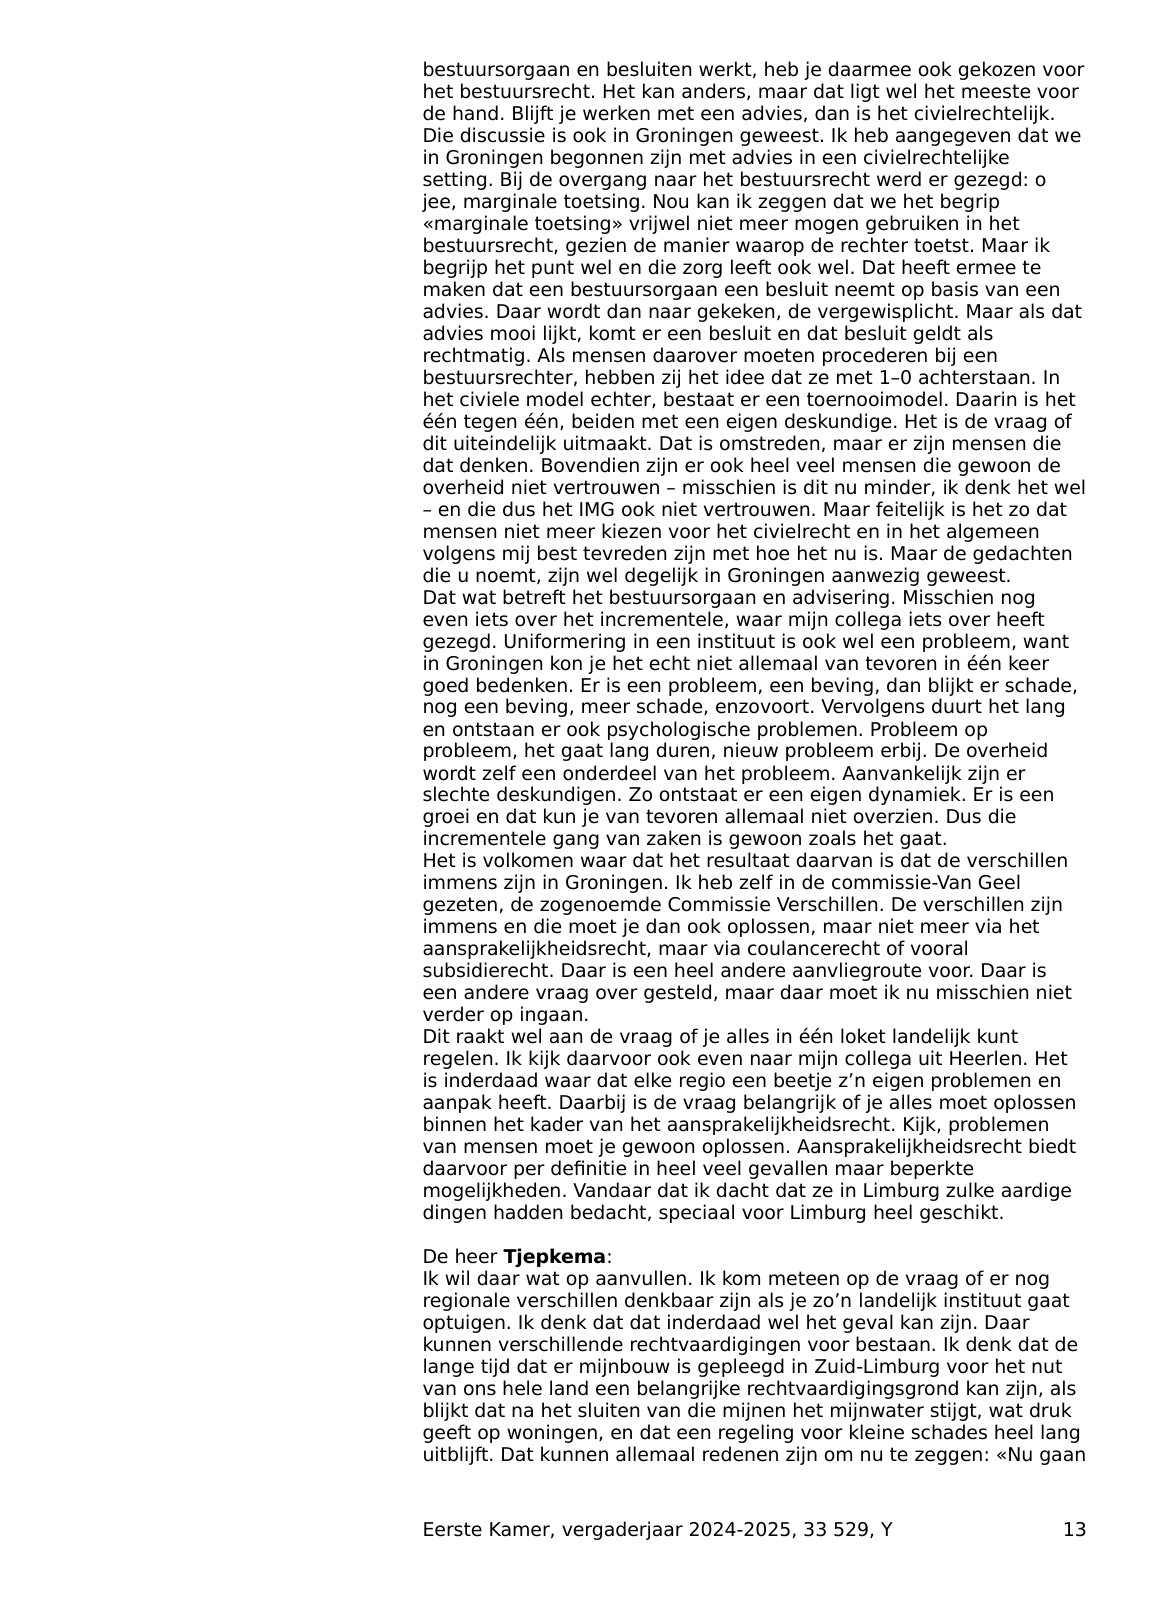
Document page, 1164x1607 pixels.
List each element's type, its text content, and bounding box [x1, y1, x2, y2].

text bestuursorgaan en besluiten werkt, heb je daarmee ook gekozen voor het bestuursrecht. Het kan anders, maar dat ligt wel het meeste voor de hand. Blijft je werken met een advies, dan is het civielrechtelijk. [422, 59, 1087, 125]
text Dat wat betreft het bestuursorgaan en advisering. Misschien nog even iets over het incrementele, waar mijn collega iets over heeft gezegd. Uniformering in een instituut is ook wel een probleem, want in Groningen kon je het echt niet allemaal van tevoren in één keer goed bedenken. Er is een probleem, een beving, dan blijkt er schade, nog een beving, meer schade, enzovoort. Vervolgens duurt het lang en ontstaan er ook psychologische problemen. Probleem op probleem, het gaat lang duren, nieuw probleem erbij. De overheid wordt zelf een onderdeel van het probleem. Aanvankelijk zijn er slechte deskundigen. Zo ontstaat er een eigen dynamiek. Er is een groei en dat kun je van tevoren allemaal niet overzien. Dus die incrementele gang van zaken is gewoon zoals het gaat. [422, 587, 1087, 850]
text Dit raakt wel aan de vraag of je alles in één loket landelijk kunt regelen. Ik kijk daarvoor ook even naar mijn collega uit Heerlen. Het is inderdaad waar dat elke regio een beetje z’n eigen problemen en aanpak heeft. Daarbij is de vraag belangrijk of je alles moet oplossen binnen het kader van het aansprakelijkheidsrecht. Kijk, problemen van mensen moet je gewoon oplossen. Aansprakelijkheidsrecht biedt daarvoor per definitie in heel veel gevallen maar beperkte mogelijkheden. Vandaar dat ik dacht dat ze in Limburg zulke aardige dingen hadden bedacht, speciaal voor Limburg heel geschikt. [422, 1026, 1087, 1224]
text Die discussie is ook in Groningen geweest. Ik heb aangegeven dat we in Groningen begonnen zijn met advies in een civielrechtelijke setting. Bij de overgang naar het bestuursrecht werd er gezegd: o jee, marginale toetsing. Nou kan ik zeggen dat we het begrip «marginale toetsing» vrijwel niet meer mogen gebruiken in het bestuursrecht, gezien de manier waarop de rechter toetst. Maar ik begrijp het punt wel en die zorg leeft ook wel. Dat heeft ermee te maken dat een bestuursorgaan een besluit neemt op basis van een advies. Daar wordt dan naar gekeken, de vergewisplicht. Maar als dat advies mooi lijkt, komt er een besluit en dat besluit geldt als rechtmatig. Als mensen daarover moeten procederen bij een bestuursrechter, hebben zij het idee dat ze met 1–0 achterstaan. In het civiele model echter, bestaat er een toernooimodel. Daarin is het één tegen één, beiden met een eigen deskundige. Het is de vraag of dit uiteindelijk uitmaakt. Dat is omstreden, maar er zijn mensen die dat denken. Bovendien zijn er ook heel veel mensen die gewoon de overheid niet vertrouwen – misschien is dit nu minder, ik denk het wel – en die dus het IMG ook niet vertrouwen. Maar feitelijk is het zo dat mensen niet meer kiezen voor het civielrecht en in het algemeen volgens mij best tevreden zijn met hoe het nu is. Maar de gedachten die u noemt, zijn wel degelijk in Groningen aanwezig geweest. [422, 125, 1087, 587]
text De heer Tjepkema: [422, 1246, 1087, 1268]
text Ik wil daar wat op aanvullen. Ik kom meteen op de vraag of er nog regionale verschillen denkbaar zijn als je zo’n landelijk instituut gaat optuigen. Ik denk dat dat inderdaad wel het geval kan zijn. Daar kunnen verschillende rechtvaardigingen voor bestaan. Ik denk dat de lange tijd dat er mijnbouw is gepleegd in Zuid-Limburg voor het nut van ons hele land een belangrijke rechtvaardigingsgrond kan zijn, als blijkt dat na het sluiten van die mijnen het mijnwater stijgt, wat druk geeft op woningen, en dat een regeling voor kleine schades heel lang uitblijft. Dat kunnen allemaal redenen zijn om nu te zeggen: «Nu gaan [422, 1268, 1087, 1466]
text Het is volkomen waar dat het resultaat daarvan is dat de verschillen immens zijn in Groningen. Ik heb zelf in de commissie-Van Geel gezeten, de zogenoemde Commissie Verschillen. De verschillen zijn immens en die moet je dan ook oplossen, maar niet meer via het aansprakelijkheidsrecht, maar via coulancerecht of vooral subsidierecht. Daar is een heel andere aanvliegroute voor. Daar is een andere vraag over gesteld, maar daar moet ik nu misschien niet verder op ingaan. [422, 850, 1087, 1026]
